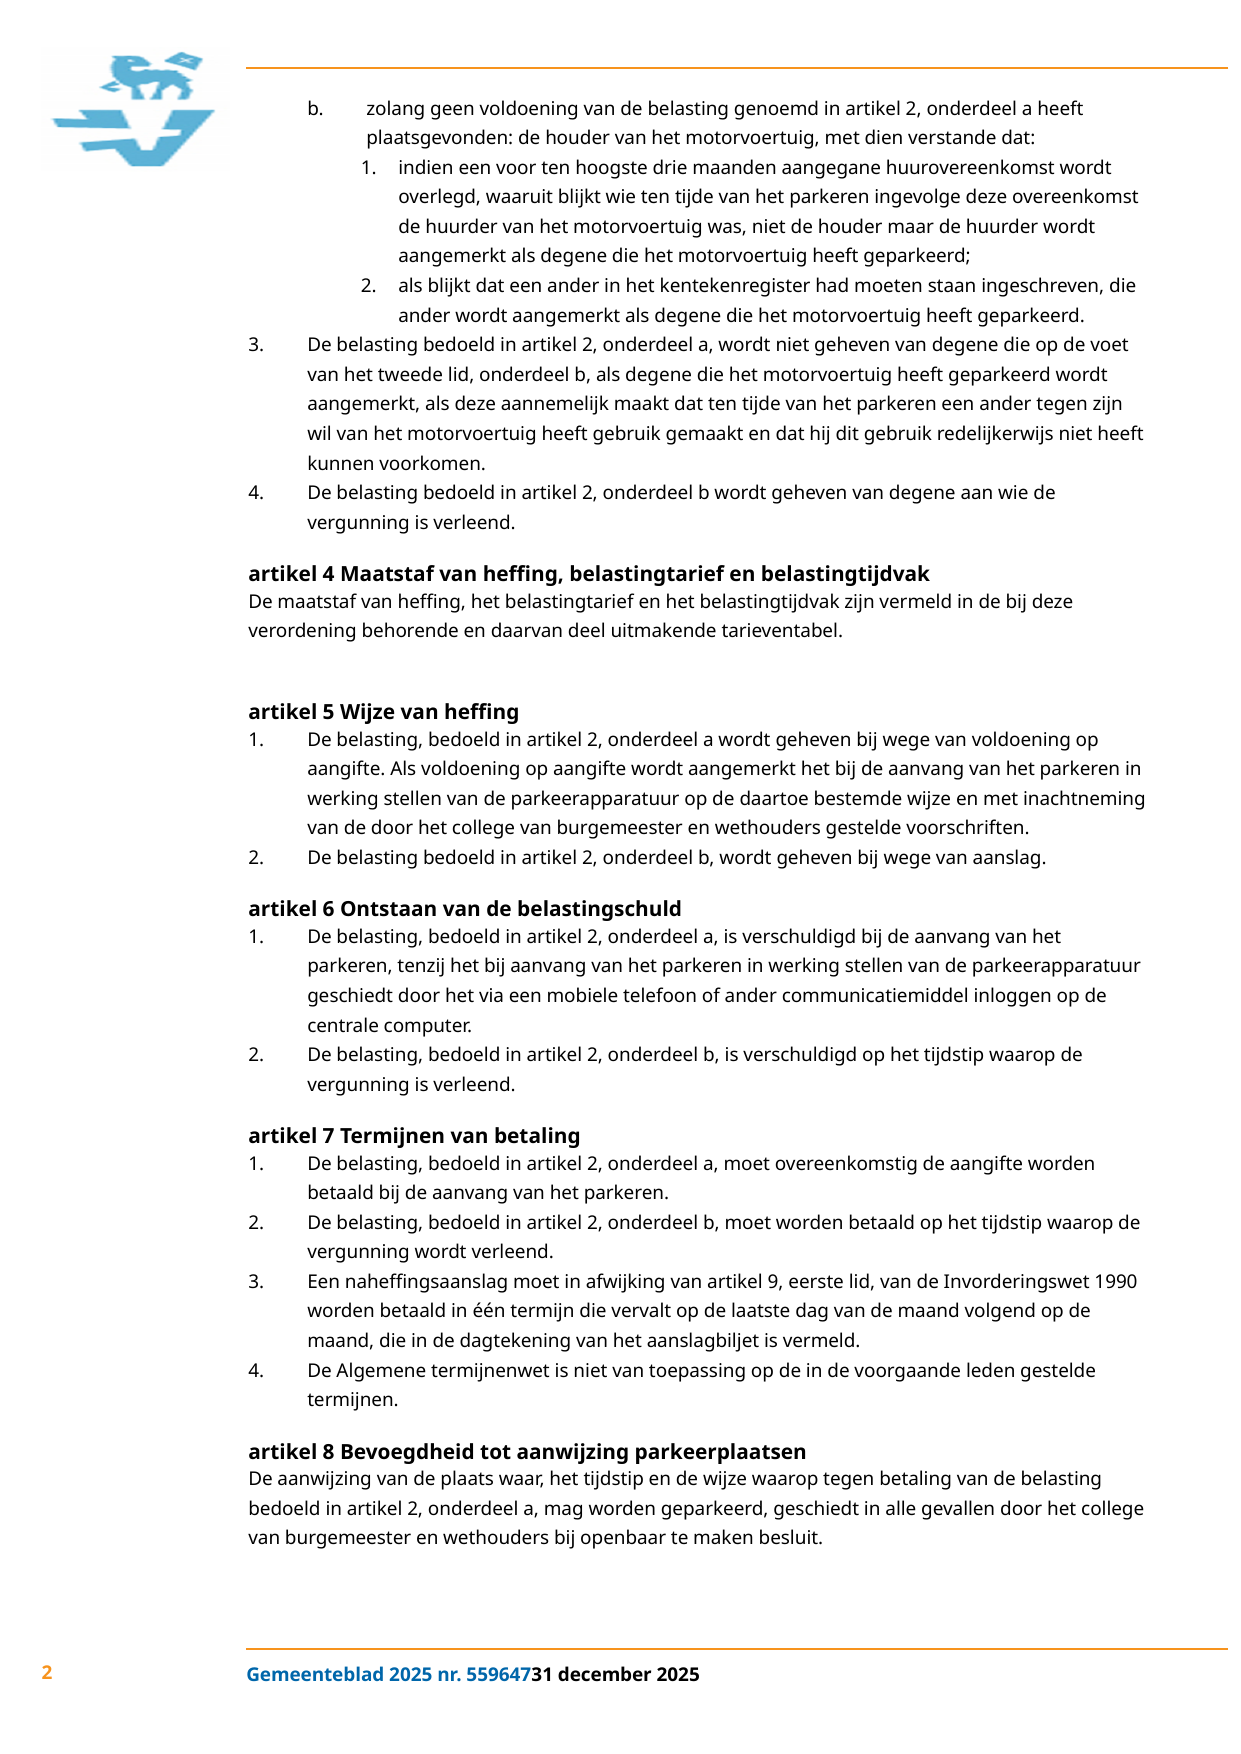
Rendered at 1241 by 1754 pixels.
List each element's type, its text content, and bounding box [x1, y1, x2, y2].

list De belasting, bedoeld in artikel 2, onderdeel a wordt geheven bij wege van voldoening op aangifte. Als voldoening op aangifte wordt aangemerkt het bij de aanvang van het parkeren in werking stellen van de parkeerapparatuur op de daartoe bestemde wijze en met inachtneming van de door het college van burgemeester en wethouders gestelde voorschriften. [248, 726, 1152, 840]
list De Algemene termijnenwet is niet van toepassing op de in de voorgaande leden gestelde termijnen. [248, 1357, 1152, 1412]
list De belasting, bedoeld in artikel 2, onderdeel b, is verschuldigd op het tijdstip waarop de vergunning is verleend. [248, 1041, 1152, 1097]
text artikel 7 Termijnen van betaling [248, 1121, 1152, 1150]
list zolang geen voldoening van de belasting genoemd in artikel 2, onderdeel a heeft plaatsgevonden: de houder van het motorvoertuig, met dien verstande dat: [307, 95, 1152, 150]
text De maatstaf van heffing, het belastingtarief en het belastingtijdvak zijn vermeld in de bij deze verordening behorende en daarvan deel uitmakende tarieventabel. [248, 588, 1152, 643]
text artikel 6 Ontstaan van de belastingschuld [248, 894, 1152, 923]
list De belasting, bedoeld in artikel 2, onderdeel a, moet overeenkomstig de aangifte worden betaald bij de aanvang van het parkeren. [248, 1150, 1152, 1205]
text artikel 5 Wijze van heffing [248, 697, 1152, 726]
text De aanwijzing van de plaats waar, het tijdstip en de wijze waarop tegen betaling van de belasting bedoeld in artikel 2, onderdeel a, mag worden geparkeerd, geschiedt in alle gevallen door het college van burgemeester en wethouders bij openbaar te maken besluit. [248, 1465, 1152, 1550]
text artikel 8 Bevoegdheid tot aanwijzing parkeerplaatsen [248, 1437, 1152, 1465]
list De belasting bedoeld in artikel 2, onderdeel b, wordt geheven bij wege van aanslag. [248, 844, 1152, 870]
list indien een voor ten hoogste drie maanden aangegane huurovereenkomst wordt overlegd, waaruit blijkt wie ten tijde van het parkeren ingevolge deze overeenkomst de huurder van het motorvoertuig was, niet de houder maar de huurder wordt aangemerkt als degene die het motorvoertuig heeft geparkeerd; [361, 154, 1152, 268]
list als blijkt dat een ander in het kentekenregister had moeten staan ingeschreven, die ander wordt aangemerkt als degene die het motorvoertuig heeft geparkeerd. [361, 272, 1152, 328]
text artikel 4 Maatstaf van heffing, belastingtarief en belastingtijdvak [248, 559, 1152, 588]
list De belasting, bedoeld in artikel 2, onderdeel a, is verschuldigd bij de aanvang van het parkeren, tenzij het bij aanvang van het parkeren in werking stellen van de parkeerapparatuur geschiedt door het via een mobiele telefoon of ander communicatiemiddel inloggen op de centrale computer. [248, 923, 1152, 1037]
list Een naheffingsaanslag moet in afwijking van artikel 9, eerste lid, van de Invorderingswet 1990 worden betaald in één termijn die vervalt op de laatste dag van de maand volgend op de maand, die in de dagtekening van het aanslagbiljet is vermeld. [248, 1268, 1152, 1353]
list De belasting bedoeld in artikel 2, onderdeel a, wordt niet geheven van degene die op de voet van het tweede lid, onderdeel b, als degene die het motorvoertuig heeft geparkeerd wordt aangemerkt, als deze aannemelijk maakt dat ten tijde van het parkeren een ander tegen zijn wil van het motorvoertuig heeft gebruik gemaakt en dat hij dit gebruik redelijkerwijs niet heeft kunnen voorkomen. [248, 331, 1152, 476]
picture [41, 47, 231, 172]
list De belasting, bedoeld in artikel 2, onderdeel b, moet worden betaald op het tijdstip waarop de vergunning wordt verleend. [248, 1209, 1152, 1264]
list De belasting bedoeld in artikel 2, onderdeel b wordt geheven van degene aan wie de vergunning is verleend. [248, 479, 1152, 535]
